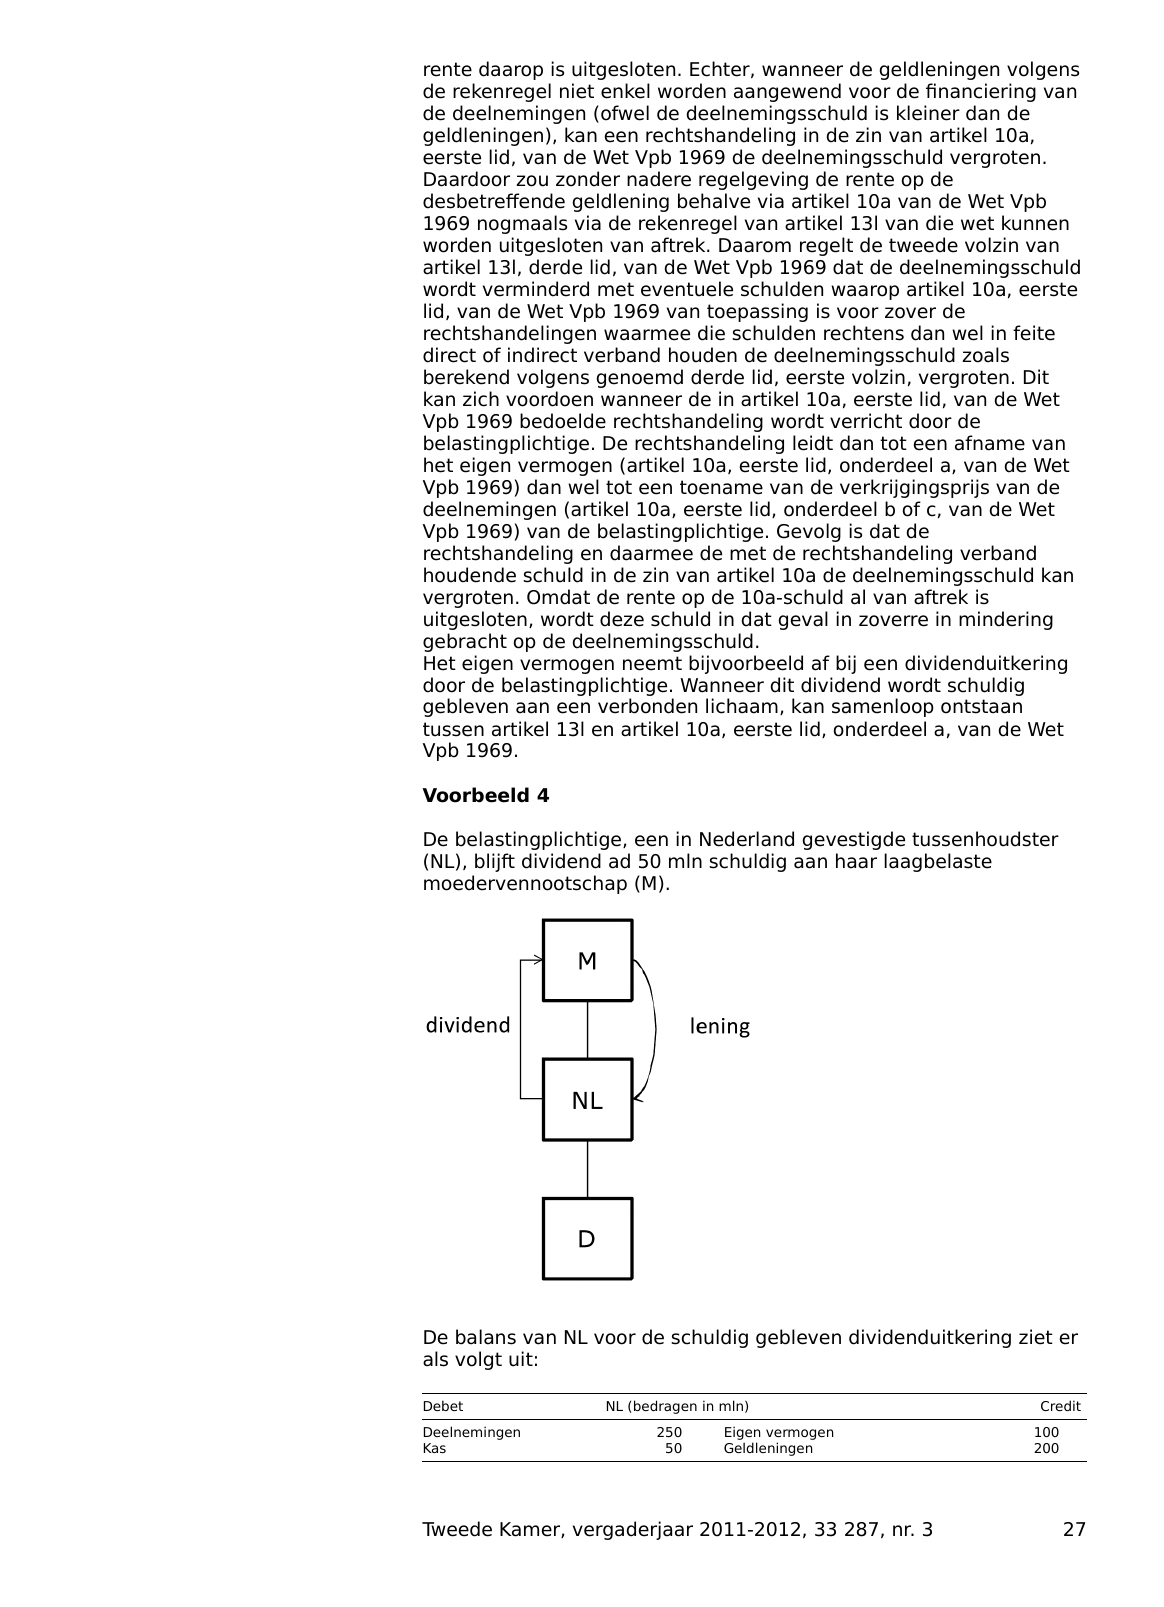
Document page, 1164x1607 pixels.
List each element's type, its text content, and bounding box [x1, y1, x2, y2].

table_cell 200 [1028, 1441, 1087, 1461]
table_cell Geldleningen [718, 1441, 1027, 1461]
text De balans van NL voor de schuldig gebleven dividenduitkering ziet er als volgt uit: [422, 1327, 1087, 1371]
text rente daarop is uitgesloten. Echter, wanneer de geldleningen volgens de rekenregel niet enkel worden aangewend voor de financiering van de deelnemingen (ofwel de deelnemingsschuld is kleiner dan de geldleningen), kan een rechtshandeling in de zin van artikel 10a, eerste lid, van de Wet Vpb 1969 de deelnemingsschuld vergroten. Daardoor zou zonder nadere regelgeving de rente op de desbetreffende geldlening behalve via artikel 10a van de Wet Vpb 1969 nogmaals via de rekenregel van artikel 13l van die wet kunnen worden uitgesloten van aftrek. Daarom regelt de tweede volzin van artikel 13l, derde lid, van de Wet Vpb 1969 dat de deelnemingsschuld wordt verminderd met eventuele schulden waarop artikel 10a, eerste lid, van de Wet Vpb 1969 van toepassing is voor zover de rechtshandelingen waarmee die schulden rechtens dan wel in feite direct of indirect verband houden de deelnemingsschuld zoals berekend volgens genoemd derde lid, eerste volzin, vergroten. Dit kan zich voordoen wanneer de in artikel 10a, eerste lid, van de Wet Vpb 1969 bedoelde rechtshandeling wordt verricht door de belastingplichtige. De rechtshandeling leidt dan tot een afname van het eigen vermogen (artikel 10a, eerste lid, onderdeel a, van de Wet Vpb 1969) dan wel tot een toename van de verkrijgingsprijs van de deelnemingen (artikel 10a, eerste lid, onderdeel b of c, van de Wet Vpb 1969) van de belastingplichtige. Gevolg is dat de rechtshandeling en daarmee de met de rechtshandeling verband houdende schuld in de zin van artikel 10a de deelnemingsschuld kan vergroten. Omdat de rente op de 10a-schuld al van aftrek is uitgesloten, wordt deze schuld in dat geval in zoverre in mindering gebracht op de deelnemingsschuld. [422, 59, 1087, 652]
table_cell [688, 1420, 717, 1441]
subtitle Voorbeeld 4 [422, 784, 1087, 807]
table_cell Deelnemingen [422, 1420, 599, 1441]
text De belastingplichtige, een in Nederland gevestigde tussenhoudster (NL), blijft dividend ad 50 mln schuldig aan haar laagbelaste moedervennootschap (M). [422, 829, 1087, 895]
table_cell 250 [599, 1420, 688, 1441]
picture [422, 916, 753, 1283]
text Het eigen vermogen neemt bijvoorbeeld af bij een dividenduitkering door de belastingplichtige. Wanneer dit dividend wordt schuldig gebleven aan een verbonden lichaam, kan samenloop ontstaan tussen artikel 13l en artikel 10a, eerste lid, onderdeel a, van de Wet Vpb 1969. [422, 652, 1087, 762]
table_header Credit [874, 1394, 1087, 1419]
table_cell [688, 1441, 717, 1461]
table_header Debet [422, 1394, 599, 1419]
table_header NL (bedragen in mln) [599, 1394, 874, 1419]
table_cell Eigen vermogen [718, 1420, 1027, 1441]
table_cell 100 [1028, 1420, 1087, 1441]
table_cell Kas [422, 1441, 599, 1461]
table_cell 50 [599, 1441, 688, 1461]
